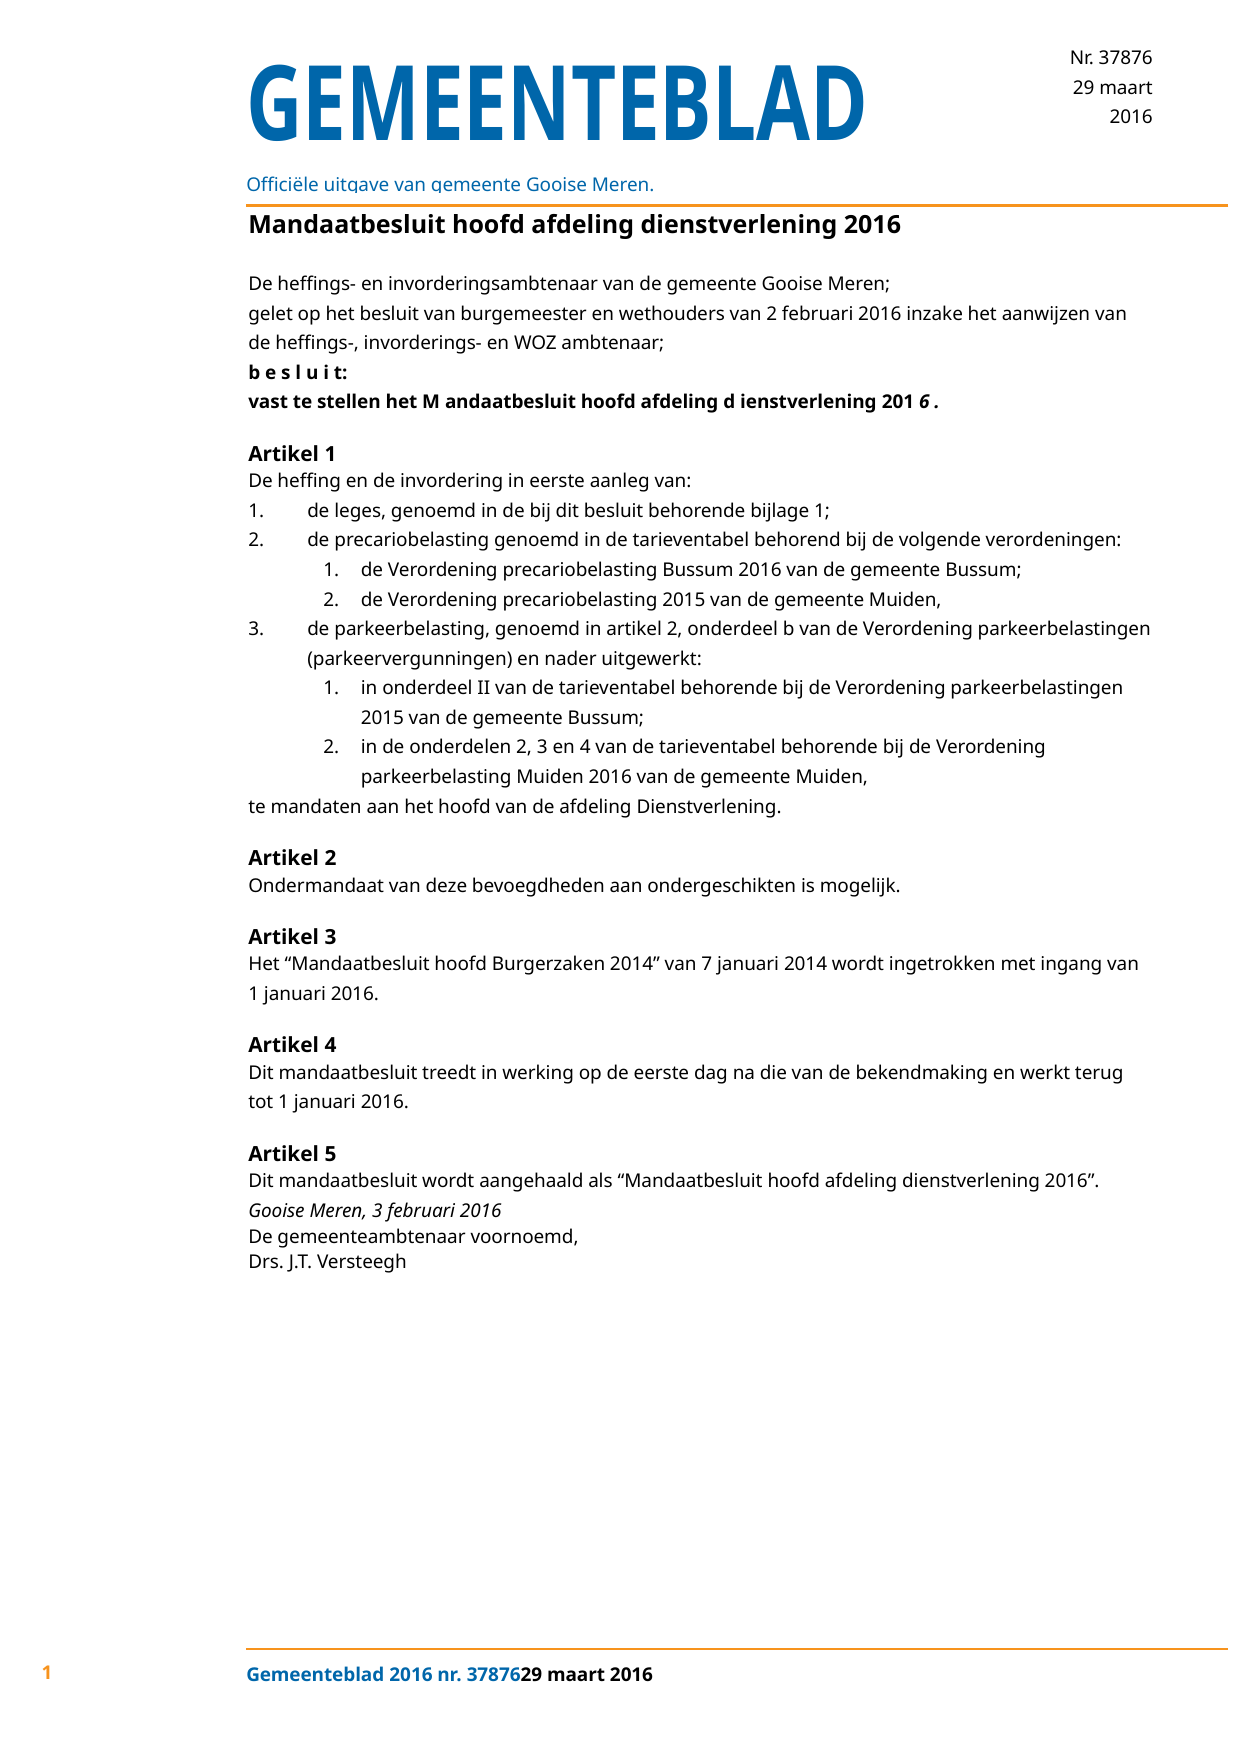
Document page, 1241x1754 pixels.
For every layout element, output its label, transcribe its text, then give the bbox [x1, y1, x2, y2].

text Artikel 2 [248, 843, 1152, 872]
list in onderdeel II van de tarieventabel behorende bij de Verordening parkeerbelastingen 2015 van de gemeente Bussum; [323, 674, 1152, 730]
text vast te stellen het M andaatbesluit hoofd afdeling d ienstverlening 201 6 . [248, 389, 1152, 414]
list de precariobelasting genoemd in de tarieventabel behorend bij de volgende verordeningen: [248, 527, 1152, 552]
text Artikel 1 [248, 439, 1152, 467]
list de parkeerbelasting, genoemd in artikel 2, onderdeel b van de Verordening parkeerbelastingen (parkeervergunningen) en nader uitgewerkt: [248, 615, 1152, 671]
text De gemeenteambtenaar voornoemd, [248, 1223, 1152, 1248]
list de Verordening precariobelasting Bussum 2016 van de gemeente Bussum; [323, 556, 1152, 582]
text Artikel 5 [248, 1139, 1152, 1167]
text b e s l u i t: [248, 359, 1152, 385]
text Mandaatbesluit hoofd afdeling dienstverlening 2016 [248, 207, 1152, 241]
text Artikel 4 [248, 1031, 1152, 1059]
list de Verordening precariobelasting 2015 van de gemeente Muiden, [323, 586, 1152, 612]
list de leges, genoemd in de bij dit besluit behorende bijlage 1; [248, 497, 1152, 523]
text Artikel 3 [248, 922, 1152, 951]
text De heffing en de invordering in eerste aanleg van: [248, 467, 1152, 493]
picture [41, 47, 231, 172]
list in de onderdelen 2, 3 en 4 van de tarieventabel behorende bij de Verordening parkeerbelasting Muiden 2016 van de gemeente Muiden, [323, 734, 1152, 789]
text Dit mandaatbesluit wordt aangehaald als “Mandaatbesluit hoofd afdeling dienstverlening 2016”. [248, 1167, 1152, 1193]
text Dit mandaatbesluit treedt in werking op de eerste dag na die van de bekendmaking en werkt terug tot 1 januari 2016. [248, 1059, 1152, 1114]
text gelet op het besluit van burgemeester en wethouders van 2 februari 2016 inzake het aanwijzen van de heffings-, invorderings- en WOZ ambtenaar; [248, 300, 1152, 355]
text Het “Mandaatbesluit hoofd Burgerzaken 2014” van 7 januari 2014 wordt ingetrokken met ingang van 1 januari 2016. [248, 951, 1152, 1006]
text Ondermandaat van deze bevoegdheden aan ondergeschikten is mogelijk. [248, 872, 1152, 897]
text te mandaten aan het hoofd van de afdeling Dienstverlening. [248, 793, 1152, 819]
text Drs. J.T. Versteegh [248, 1248, 1152, 1274]
text De heffings- en invorderingsambtenaar van de gemeente Gooise Meren; [248, 270, 1152, 296]
text Gooise Meren, 3 februari 2016 [248, 1197, 1152, 1223]
